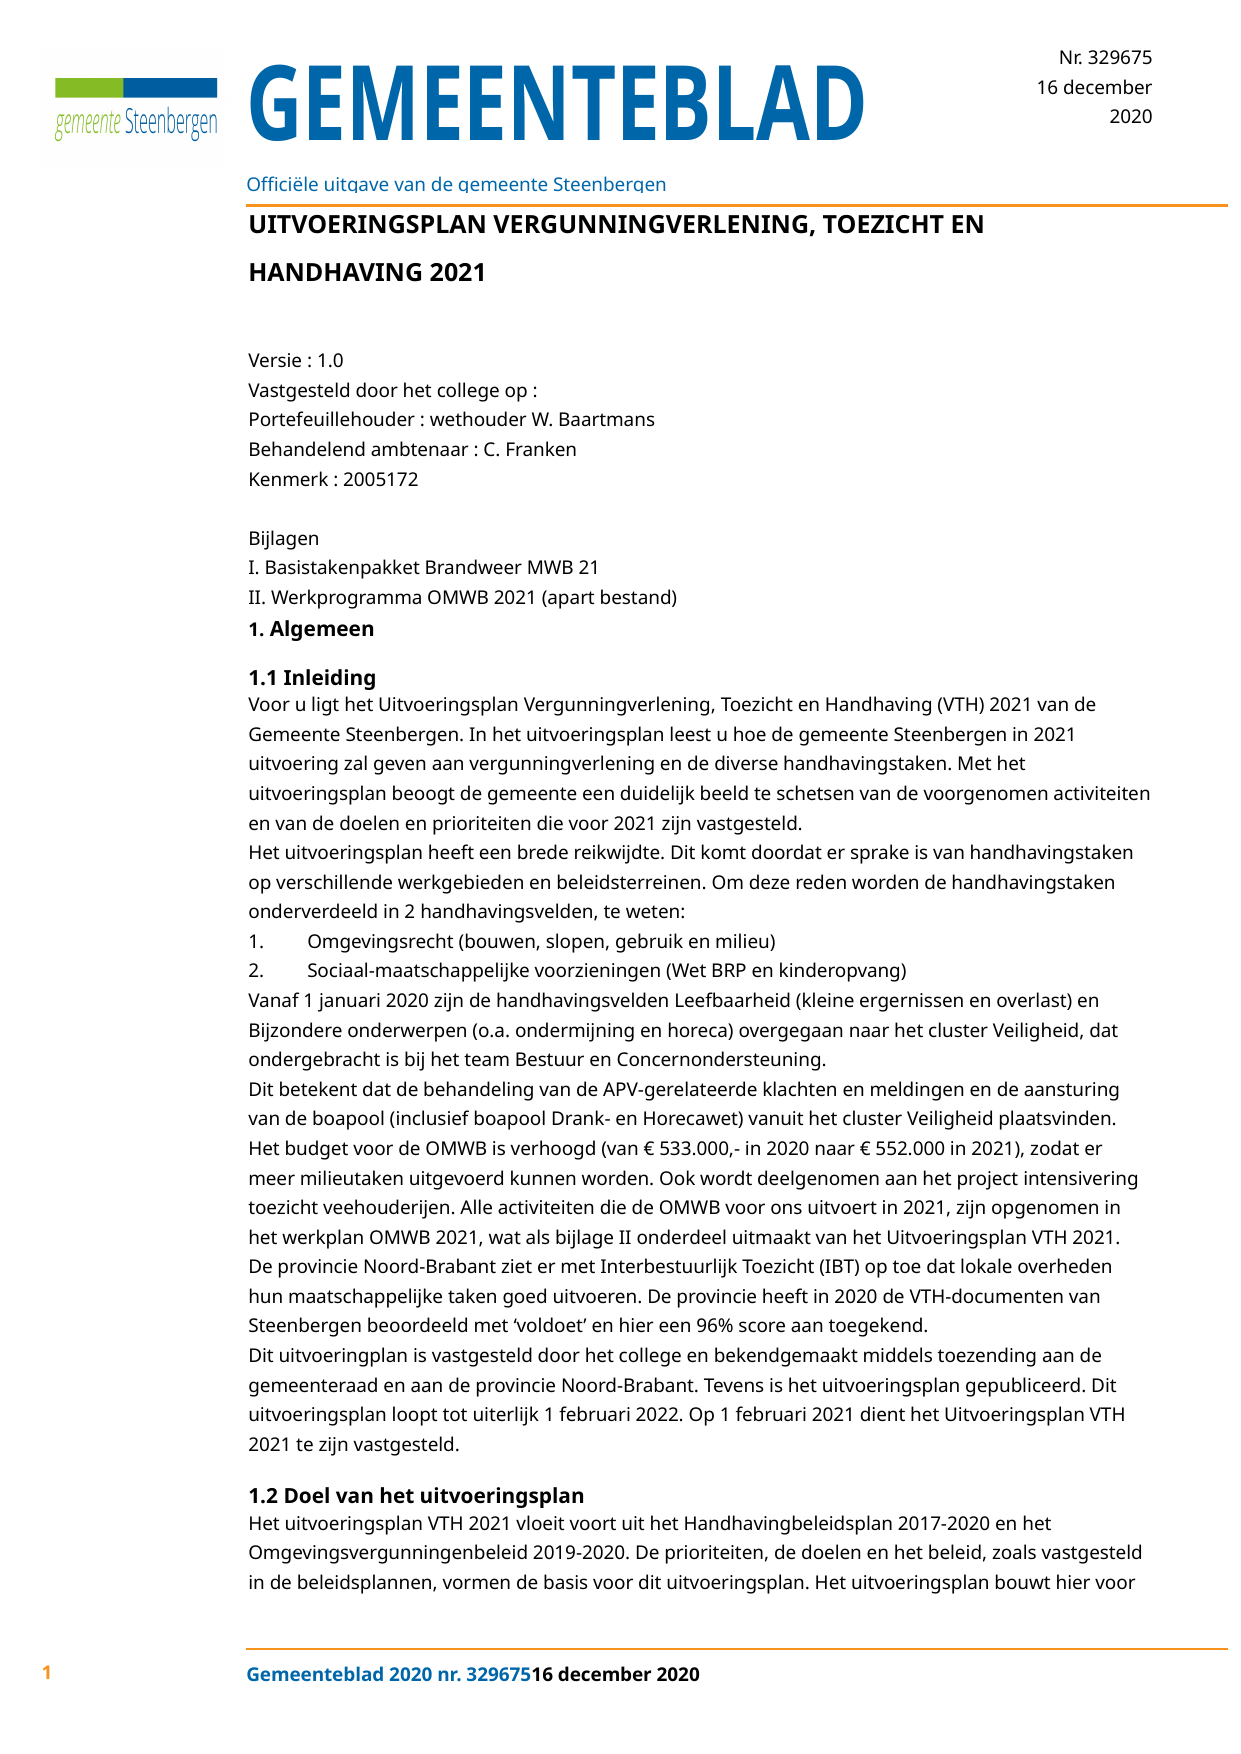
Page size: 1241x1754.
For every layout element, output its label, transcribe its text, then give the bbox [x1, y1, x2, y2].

text UITVOERINGSPLAN VERGUNNINGVERLENING, TOEZICHT EN HANDHAVING 2021 [248, 207, 1152, 288]
text 1. Algemeen [248, 614, 1152, 642]
text Voor u ligt het Uitvoeringsplan Vergunningverlening, Toezicht en Handhaving (VTH) 2021 van de Gemeente Steenbergen. In het uitvoeringsplan leest u hoe de gemeente Steenbergen in 2021 uitvoering zal geven aan vergunningverlening en de diverse handhavingstaken. Met het uitvoeringsplan beoogt de gemeente een duidelijk beeld te schetsen van de voorgenomen activiteiten en van de doelen en prioriteiten die voor 2021 zijn vastgesteld. [248, 691, 1152, 836]
text Behandelend ambtenaar : C. Franken [248, 436, 1152, 462]
text Versie : 1.0 [248, 347, 1152, 373]
text Vastgesteld door het college op : [248, 377, 1152, 403]
text Vanaf 1 januari 2020 zijn de handhavingsvelden Leefbaarheid (kleine ergernissen en overlast) en Bijzondere onderwerpen (o.a. ondermijning en horeca) overgegaan naar het cluster Veiligheid, dat ondergebracht is bij het team Bestuur en Concernondersteuning. [248, 987, 1152, 1072]
text Het uitvoeringsplan VTH 2021 vloeit voort uit het Handhavingbeleidsplan 2017-2020 en het Omgevingsvergunningenbeleid 2019-2020. De prioriteiten, de doelen en het beleid, zoals vastgesteld in de beleidsplannen, vormen de basis voor dit uitvoeringsplan. Het uitvoeringsplan bouwt hier voor [248, 1510, 1152, 1595]
picture [41, 47, 231, 172]
text Portefeuillehouder : wethouder W. Baartmans [248, 407, 1152, 432]
text Het uitvoeringsplan heeft een brede reikwijdte. Dit komt doordat er sprake is van handhavingstaken op verschillende werkgebieden en beleidsterreinen. Om deze reden worden de handhavingstaken onderverdeeld in 2 handhavingsvelden, te weten: [248, 839, 1152, 924]
text Het budget voor de OMWB is verhoogd (van € 533.000,- in 2020 naar € 552.000 in 2021), zodat er meer milieutaken uitgevoerd kunnen worden. Ook wordt deelgenomen aan het project intensivering toezicht veehouderijen. Alle activiteiten die de OMWB voor ons uitvoert in 2021, zijn opgenomen in het werkplan OMWB 2021, wat als bijlage II onderdeel uitmaakt van het Uitvoeringsplan VTH 2021. [248, 1135, 1152, 1250]
text Kenmerk : 2005172 [248, 466, 1152, 492]
text Bijlagen [248, 525, 1152, 551]
text Dit betekent dat de behandeling van de APV-gerelateerde klachten en meldingen en de aansturing van de boapool (inclusief boapool Drank- en Horecawet) vanuit het cluster Veiligheid plaatsvinden. [248, 1076, 1152, 1131]
text I. Basistakenpakket Brandweer MWB 21 [248, 554, 1152, 580]
text II. Werkprogramma OMWB 2021 (apart bestand) [248, 584, 1152, 610]
text 1.2 Doel van het uitvoeringsplan [248, 1481, 1152, 1510]
text De provincie Noord-Brabant ziet er met Interbestuurlijk Toezicht (IBT) op toe dat lokale overheden hun maatschappelijke taken goed uitvoeren. De provincie heeft in 2020 de VTH-documenten van Steenbergen beoordeeld met ‘voldoet’ en hier een 96% score aan toegekend. [248, 1253, 1152, 1338]
list Omgevingsrecht (bouwen, slopen, gebruik en milieu) [248, 928, 1152, 954]
text Dit uitvoeringplan is vastgesteld door het college en bekendgemaakt middels toezending aan de gemeenteraad en aan de provincie Noord-Brabant. Tevens is het uitvoeringsplan gepubliceerd. Dit uitvoeringsplan loopt tot uiterlijk 1 februari 2022. Op 1 februari 2021 dient het Uitvoeringsplan VTH 2021 te zijn vastgesteld. [248, 1342, 1152, 1457]
list Sociaal-maatschappelijke voorzieningen (Wet BRP en kinderopvang) [248, 958, 1152, 983]
text 1.1 Inleiding [248, 663, 1152, 691]
